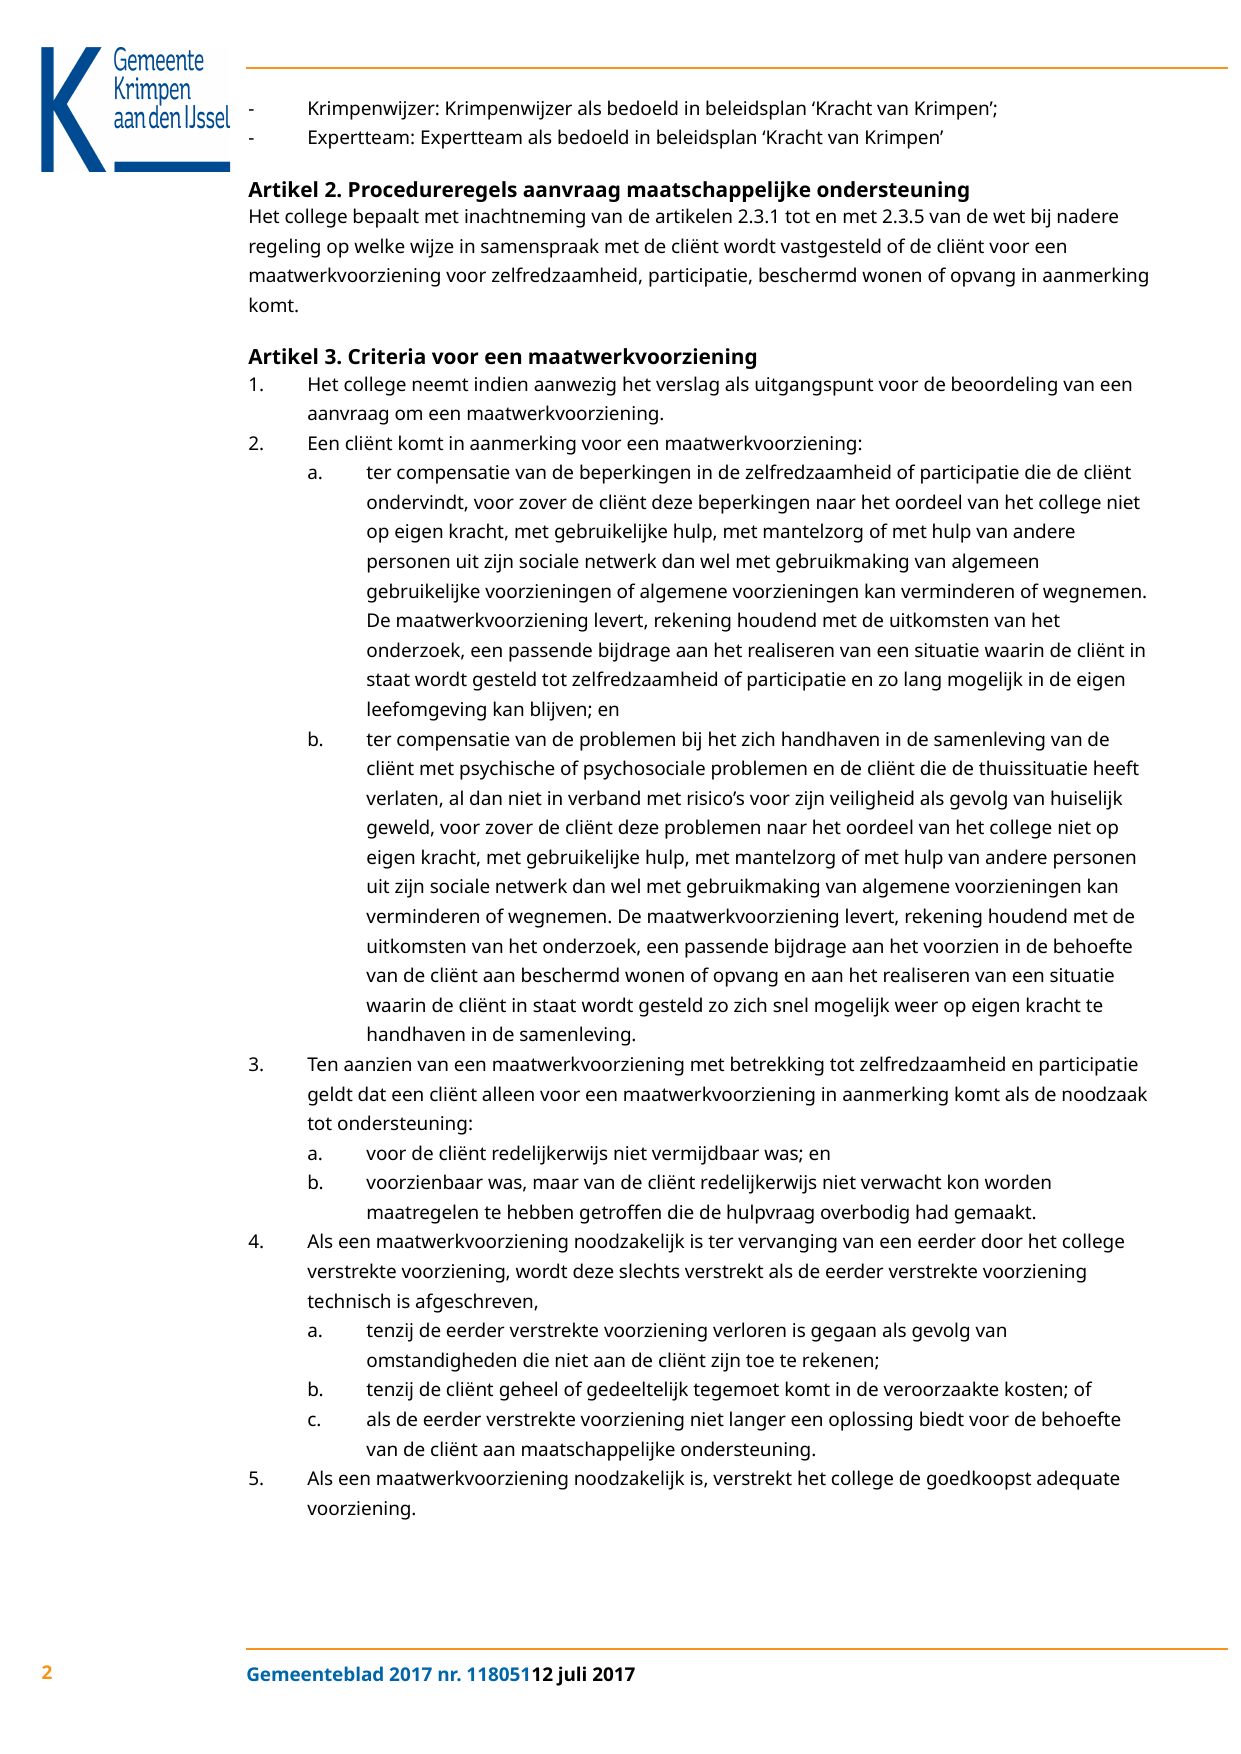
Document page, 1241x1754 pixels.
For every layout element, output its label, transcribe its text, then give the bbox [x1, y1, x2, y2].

list Ten aanzien van een maatwerkvoorziening met betrekking tot zelfredzaamheid en participatie geldt dat een cliënt alleen voor een maatwerkvoorziening in aanmerking komt als de noodzaak tot ondersteuning: [248, 1051, 1152, 1136]
list tenzij de eerder verstrekte voorziening verloren is gegaan als gevolg van omstandigheden die niet aan de cliënt zijn toe te rekenen; [307, 1317, 1152, 1373]
list Als een maatwerkvoorziening noodzakelijk is, verstrekt het college de goedkoopst adequate voorziening. [248, 1465, 1152, 1521]
list Het college neemt indien aanwezig het verslag als uitgangspunt voor de beoordeling van een aanvraag om een maatwerkvoorziening. [248, 371, 1152, 426]
list Als een maatwerkvoorziening noodzakelijk is ter vervanging van een eerder door het college verstrekte voorziening, wordt deze slechts verstrekt als de eerder verstrekte voorziening technisch is afgeschreven, [248, 1229, 1152, 1314]
text Artikel 3. Criteria voor een maatwerkvoorziening [248, 342, 1152, 371]
list voor de cliënt redelijkerwijs niet vermijdbaar was; en [307, 1140, 1152, 1166]
list ter compensatie van de beperkingen in de zelfredzaamheid of participatie die de cliënt ondervindt, voor zover de cliënt deze beperkingen naar het oordeel van het college niet op eigen kracht, met gebruikelijke hulp, met mantelzorg of met hulp van andere personen uit zijn sociale netwerk dan wel met gebruikmaking van algemeen gebruikelijke voorzieningen of algemene voorzieningen kan verminderen of wegnemen. De maatwerkvoorziening levert, rekening houdend met de uitkomsten van het onderzoek, een passende bijdrage aan het realiseren van een situatie waarin de cliënt in staat wordt gesteld tot zelfredzaamheid of participatie en zo lang mogelijk in de eigen leefomgeving kan blijven; en [307, 459, 1152, 722]
picture [41, 47, 231, 172]
list tenzij de cliënt geheel of gedeeltelijk tegemoet komt in de veroorzaakte kosten; of [307, 1377, 1152, 1402]
list als de eerder verstrekte voorziening niet langer een oplossing biedt voor de behoefte van de cliënt aan maatschappelijke ondersteuning. [307, 1406, 1152, 1462]
list Expertteam: Expertteam als bedoeld in beleidsplan ‘Kracht van Krimpen’ [248, 124, 1152, 150]
text Het college bepaalt met inachtneming van de artikelen 2.3.1 tot en met 2.3.5 van de wet bij nadere regeling op welke wijze in samenspraak met de cliënt wordt vastgesteld of de cliënt voor een maatwerkvoorziening voor zelfredzaamheid, participatie, beschermd wonen of opvang in aanmerking komt. [248, 203, 1152, 318]
list Een cliënt komt in aanmerking voor een maatwerkvoorziening: [248, 430, 1152, 456]
list ter compensatie van de problemen bij het zich handhaven in de samenleving van de cliënt met psychische of psychosociale problemen en de cliënt die de thuissituatie heeft verlaten, al dan niet in verband met risico’s voor zijn veiligheid als gevolg van huiselijk geweld, voor zover de cliënt deze problemen naar het oordeel van het college niet op eigen kracht, met gebruikelijke hulp, met mantelzorg of met hulp van andere personen uit zijn sociale netwerk dan wel met gebruikmaking van algemene voorzieningen kan verminderen of wegnemen. De maatwerkvoorziening levert, rekening houdend met de uitkomsten van het onderzoek, een passende bijdrage aan het voorzien in de behoefte van de cliënt aan beschermd wonen of opvang en aan het realiseren van een situatie waarin de cliënt in staat wordt gesteld zo zich snel mogelijk weer op eigen kracht te handhaven in de samenleving. [307, 726, 1152, 1047]
text Artikel 2. Procedureregels aanvraag maatschappelijke ondersteuning [248, 175, 1152, 203]
list Krimpenwijzer: Krimpenwijzer als bedoeld in beleidsplan ‘Kracht van Krimpen’; [248, 95, 1152, 121]
list voorzienbaar was, maar van de cliënt redelijkerwijs niet verwacht kon worden maatregelen te hebben getroffen die de hulpvraag overbodig had gemaakt. [307, 1169, 1152, 1225]
